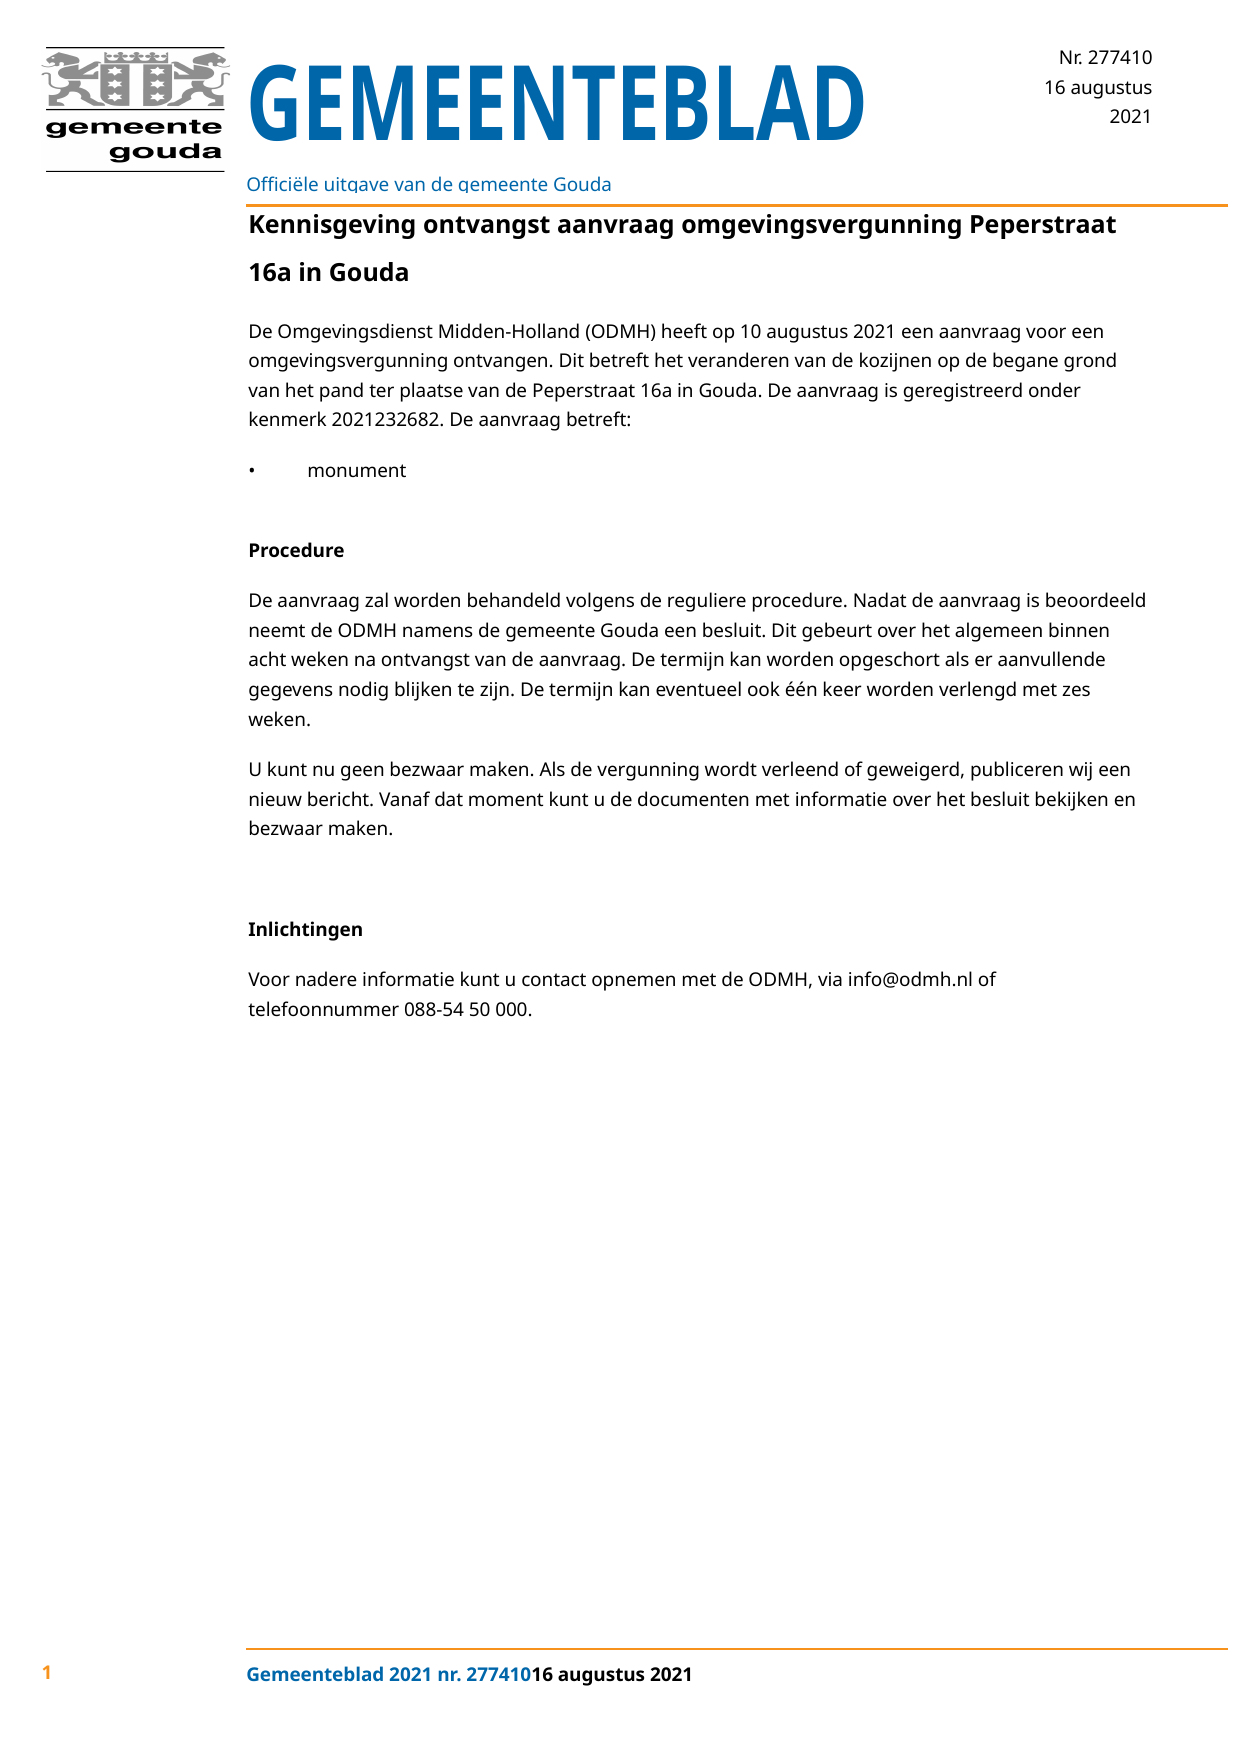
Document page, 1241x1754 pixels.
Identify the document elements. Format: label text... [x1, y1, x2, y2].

text Inlichtingen [248, 916, 1152, 942]
text Kennisgeving ontvangst aanvraag omgevingsvergunning Peperstraat 16a in Gouda [248, 207, 1152, 288]
picture [41, 47, 231, 172]
text De Omgevingsdienst Midden-Holland (ODMH) heeft op 10 augustus 2021 een aanvraag voor een omgevingsvergunning ontvangen. Dit betreft het veranderen van de kozijnen op de begane grond van het pand ter plaatse van de Peperstraat 16a in Gouda. De aanvraag is geregistreerd onder kenmerk 2021232682. De aanvraag betreft: [248, 318, 1152, 432]
text U kunt nu geen bezwaar maken. Als de vergunning wordt verleend of geweigerd, publiceren wij een nieuw bericht. Vanaf dat moment kunt u de documenten met informatie over het besluit bekijken en bezwaar maken. [248, 756, 1152, 841]
text De aanvraag zal worden behandeld volgens de reguliere procedure. Nadat de aanvraag is beoordeeld neemt de ODMH namens de gemeente Gouda een besluit. Dit gebeurt over het algemeen binnen acht weken na ontvangst van de aanvraag. De termijn kan worden opgeschort als er aanvullende gegevens nodig blijken te zijn. De termijn kan eventueel ook één keer worden verlengd met zes weken. [248, 587, 1152, 732]
list monument [248, 457, 1152, 483]
text Voor nadere informatie kunt u contact opnemen met de ODMH, via info@odmh.nl of telefoonnummer 088-54 50 000. [248, 967, 1152, 1022]
text Procedure [248, 537, 1152, 563]
